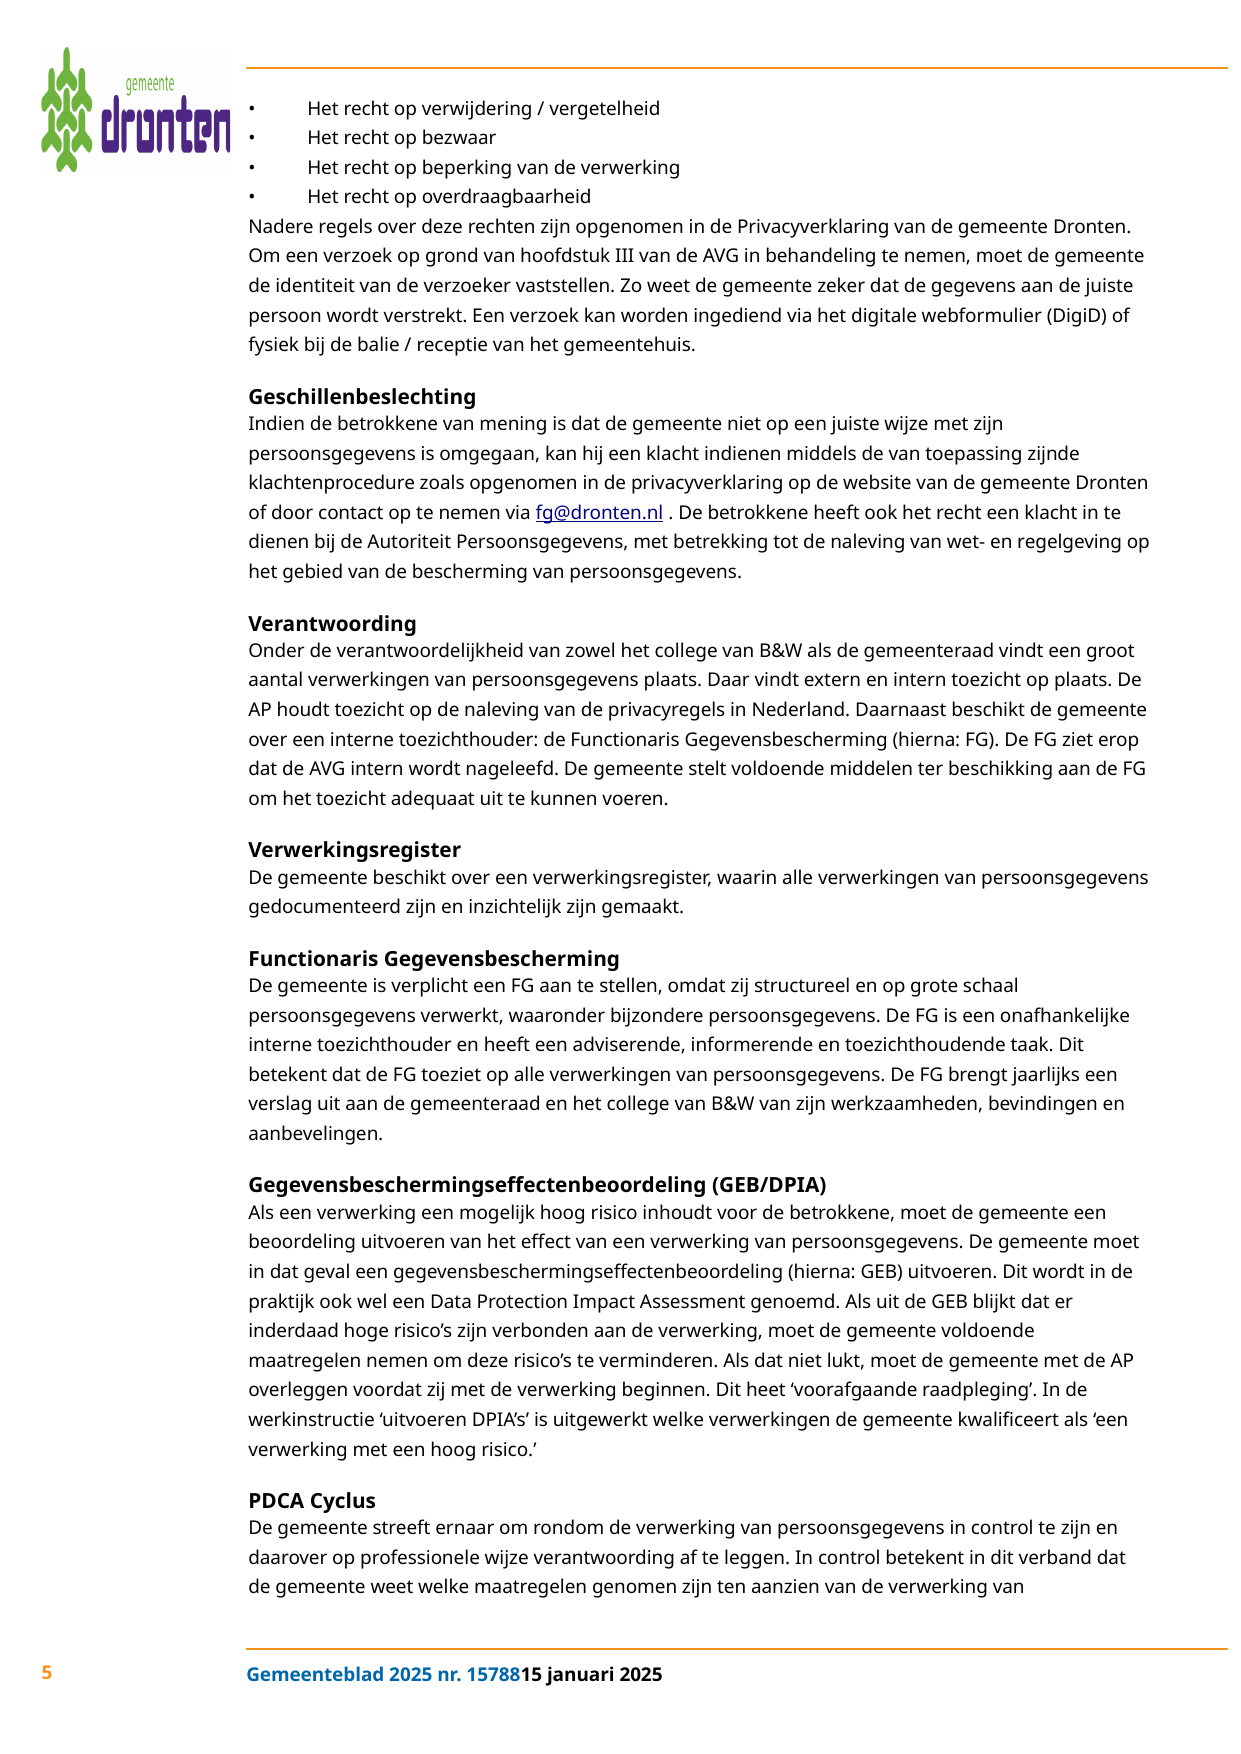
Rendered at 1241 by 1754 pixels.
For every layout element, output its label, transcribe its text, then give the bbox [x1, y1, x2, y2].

text Gegevensbeschermingseffectenbeoordeling (GEB/DPIA) [248, 1171, 1152, 1199]
text Verwerkingsregister [248, 835, 1152, 864]
text Functionaris Gegevensbescherming [248, 944, 1152, 972]
text De gemeente beschikt over een verwerkingsregister, waarin alle verwerkingen van persoonsgegevens gedocumenteerd zijn en inzichtelijk zijn gemaakt. [248, 864, 1152, 919]
text Onder de verantwoordelijkheid van zowel het college van B&W als de gemeenteraad vindt een groot aantal verwerkingen van persoonsgegevens plaats. Daar vindt extern en intern toezicht op plaats. De AP houdt toezicht op de naleving van de privacyregels in Nederland. Daarnaast beschikt de gemeente over een interne toezichthouder: de Functionaris Gegevensbescherming (hierna: FG). De FG ziet erop dat de AVG intern wordt nageleefd. De gemeente stelt voldoende middelen ter beschikking aan de FG om het toezicht adequaat uit te kunnen voeren. [248, 637, 1152, 811]
text De gemeente is verplicht een FG aan te stellen, omdat zij structureel en op grote schaal persoonsgegevens verwerkt, waaronder bijzondere persoonsgegevens. De FG is een onafhankelijke interne toezichthouder en heeft een adviserende, informerende en toezichthoudende taak. Dit betekent dat de FG toeziet op alle verwerkingen van persoonsgegevens. De FG brengt jaarlijks een verslag uit aan de gemeenteraad en het college van B&W van zijn werkzaamheden, bevindingen en aanbevelingen. [248, 972, 1152, 1146]
list Het recht op verwijdering / vergetelheid [248, 95, 1152, 121]
text Geschillenbeslechting [248, 382, 1152, 410]
text PDCA Cyclus [248, 1486, 1152, 1514]
list Het recht op overdraagbaarheid [248, 183, 1152, 209]
text Indien de betrokkene van mening is dat de gemeente niet op een juiste wijze met zijn persoonsgegevens is omgegaan, kan hij een klacht indienen middels de van toepassing zijnde klachtenprocedure zoals opgenomen in de privacyverklaring op de website van de gemeente Dronten of door contact op te nemen via fg@dronten.nl . De betrokkene heeft ook het recht een klacht in te dienen bij de Autoriteit Persoonsgegevens, met betrekking tot de naleving van wet- en regelgeving op het gebied van de bescherming van persoonsgegevens. [248, 410, 1152, 584]
text Nadere regels over deze rechten zijn opgenomen in de Privacyverklaring van de gemeente Dronten. Om een verzoek op grond van hoofdstuk III van de AVG in behandeling te nemen, moet de gemeente de identiteit van de verzoeker vaststellen. Zo weet de gemeente zeker dat de gegevens aan de juiste persoon wordt verstrekt. Een verzoek kan worden ingediend via het digitale webformulier (DigiD) of fysiek bij de balie / receptie van het gemeentehuis. [248, 213, 1152, 357]
text De gemeente streeft ernaar om rondom de verwerking van persoonsgegevens in control te zijn en daarover op professionele wijze verantwoording af te leggen. In control betekent in dit verband dat de gemeente weet welke maatregelen genomen zijn ten aanzien van de verwerking van [248, 1514, 1152, 1599]
list Het recht op bezwaar [248, 124, 1152, 150]
text Als een verwerking een mogelijk hoog risico inhoudt voor de betrokkene, moet de gemeente een beoordeling uitvoeren van het effect van een verwerking van persoonsgegevens. De gemeente moet in dat geval een gegevensbeschermingseffectenbeoordeling (hierna: GEB) uitvoeren. Dit wordt in de praktijk ook wel een Data Protection Impact Assessment genoemd. Als uit de GEB blijkt dat er inderdaad hoge risico’s zijn verbonden aan de verwerking, moet de gemeente voldoende maatregelen nemen om deze risico’s te verminderen. Als dat niet lukt, moet de gemeente met de AP overleggen voordat zij met de verwerking beginnen. Dit heet ‘voorafgaande raadpleging’. In de werkinstructie ‘uitvoeren DPIA’s’ is uitgewerkt welke verwerkingen de gemeente kwalificeert als ‘een verwerking met een hoog risico.’ [248, 1199, 1152, 1461]
list Het recht op beperking van de verwerking [248, 154, 1152, 180]
picture [41, 47, 231, 172]
text Verantwoording [248, 609, 1152, 637]
